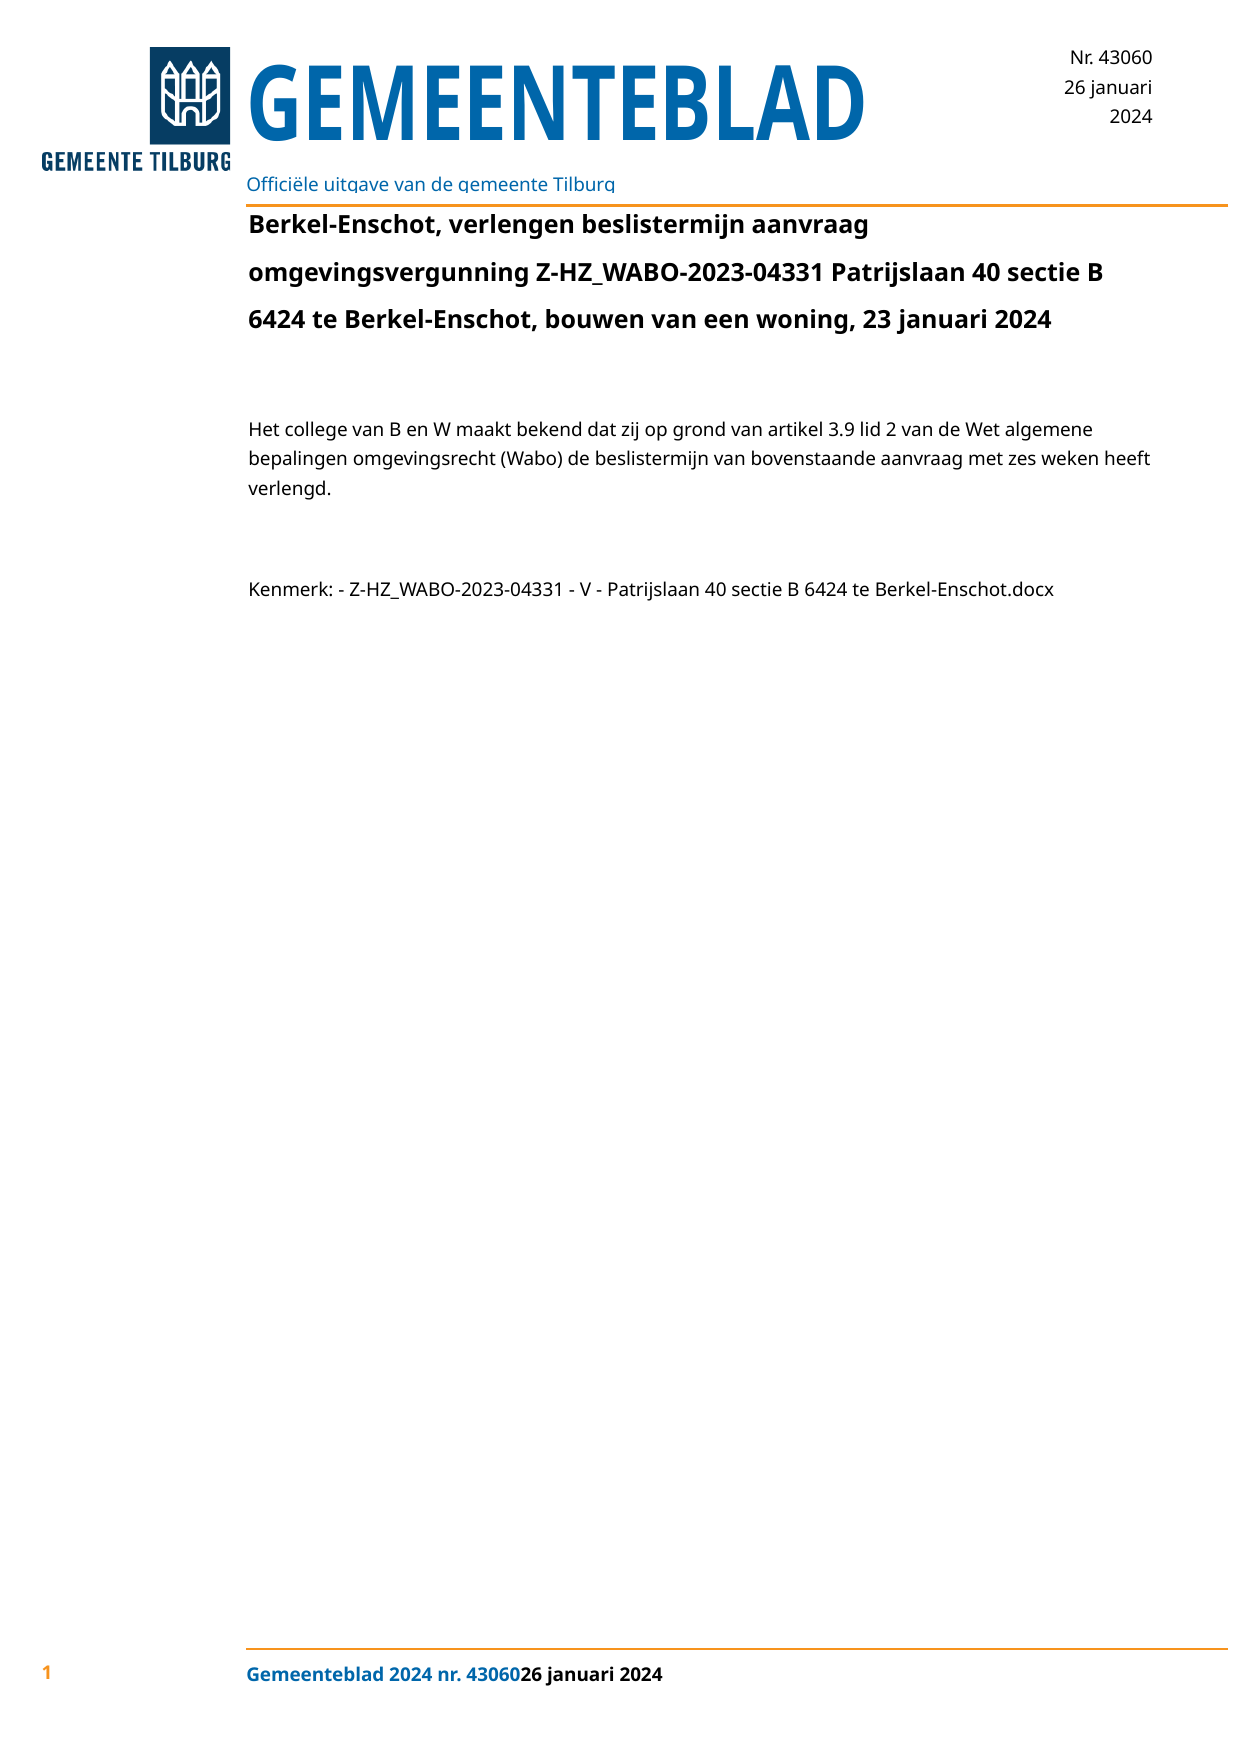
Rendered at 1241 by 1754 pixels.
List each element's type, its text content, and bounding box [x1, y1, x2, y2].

text Kenmerk: - Z-HZ_WABO-2023-04331 - V - Patrijslaan 40 sectie B 6424 te Berkel-Enschot.docx [248, 576, 1152, 602]
picture [41, 47, 231, 172]
text Berkel-Enschot, verlengen beslistermijn aanvraag omgevingsvergunning Z-HZ_WABO-2023-04331 Patrijslaan 40 sectie B 6424 te Berkel-Enschot, bouwen van een woning, 23 januari 2024 [248, 207, 1152, 336]
text Het college van B en W maakt bekend dat zij op grond van artikel 3.9 lid 2 van de Wet algemene bepalingen omgevingsrecht (Wabo) de beslistermijn van bovenstaande aanvraag met zes weken heeft verlengd. [248, 416, 1152, 501]
